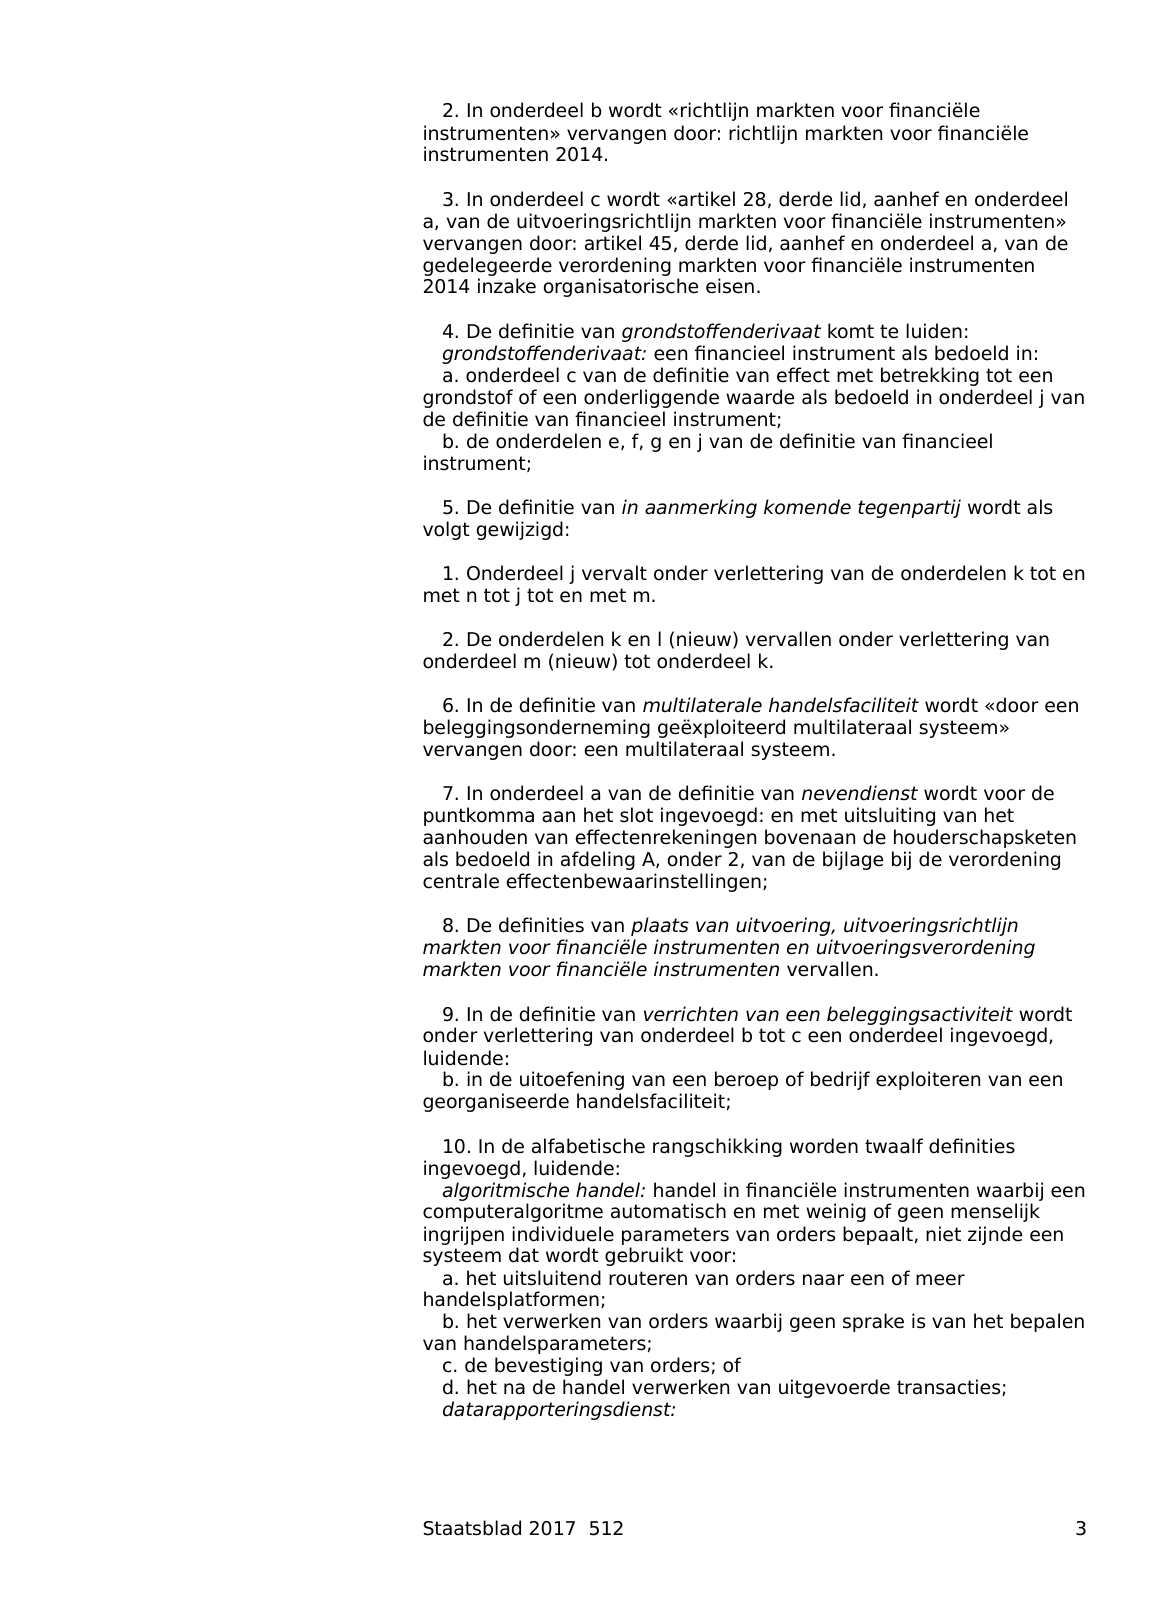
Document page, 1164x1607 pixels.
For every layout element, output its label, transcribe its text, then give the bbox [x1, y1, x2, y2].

text 8. De definities van plaats van uitvoering, uitvoeringsrichtlijn markten voor financiële instrumenten en uitvoeringsverordening markten voor financiële instrumenten vervallen. [422, 915, 1087, 981]
text 9. In de definitie van verrichten van een beleggingsactiviteit wordt onder verlettering van onderdeel b tot c een onderdeel ingevoegd, luidende: [422, 1003, 1087, 1069]
text a. onderdeel c van de definitie van effect met betrekking tot een grondstof of een onderliggende waarde als bedoeld in onderdeel j van de definitie van financieel instrument; [422, 364, 1087, 431]
text 5. De definitie van in aanmerking komende tegenpartij wordt als volgt gewijzigd: [422, 497, 1087, 541]
text c. de bevestiging van orders; of [422, 1355, 1087, 1377]
text b. de onderdelen e, f, g en j van de definitie van financieel instrument; [422, 431, 1087, 474]
text d. het na de handel verwerken van uitgevoerde transacties; [422, 1377, 1087, 1399]
text b. het verwerken van orders waarbij geen sprake is van het bepalen van handelsparameters; [422, 1311, 1087, 1355]
text 2. De onderdelen k en l (nieuw) vervallen onder verlettering van onderdeel m (nieuw) tot onderdeel k. [422, 629, 1087, 673]
text 2. In onderdeel b wordt «richtlijn markten voor financiële instrumenten» vervangen door: richtlijn markten voor financiële instrumenten 2014. [422, 100, 1087, 166]
text 7. In onderdeel a van de definitie van nevendienst wordt voor de puntkomma aan het slot ingevoegd: en met uitsluiting van het aanhouden van effectenrekeningen bovenaan de houderschapsketen als bedoeld in afdeling A, onder 2, van de bijlage bij de verordening centrale effectenbewaarinstellingen; [422, 783, 1087, 893]
text a. het uitsluitend routeren van orders naar een of meer handelsplatformen; [422, 1267, 1087, 1311]
text datarapporteringsdienst: [422, 1399, 1087, 1421]
text b. in de uitoefening van een beroep of bedrijf exploiteren van een georganiseerde handelsfaciliteit; [422, 1069, 1087, 1113]
text 3. In onderdeel c wordt «artikel 28, derde lid, aanhef en onderdeel a, van de uitvoeringsrichtlijn markten voor financiële instrumenten» vervangen door: artikel 45, derde lid, aanhef en onderdeel a, van de gedelegeerde verordening markten voor financiële instrumenten 2014 inzake organisatorische eisen. [422, 188, 1087, 298]
text algoritmische handel: handel in financiële instrumenten waarbij een computeralgoritme automatisch en met weinig of geen menselijk ingrijpen individuele parameters van orders bepaalt, niet zijnde een systeem dat wordt gebruikt voor: [422, 1179, 1087, 1267]
text 10. In de alfabetische rangschikking worden twaalf definities ingevoegd, luidende: [422, 1136, 1087, 1179]
text 6. In de definitie van multilaterale handelsfaciliteit wordt «door een beleggingsonderneming geëxploiteerd multilateraal systeem» vervangen door: een multilateraal systeem. [422, 695, 1087, 761]
text 4. De definitie van grondstoffenderivaat komt te luiden: [422, 321, 1087, 343]
text grondstoffenderivaat: een financieel instrument als bedoeld in: [422, 343, 1087, 364]
text 1. Onderdeel j vervalt onder verlettering van de onderdelen k tot en met n tot j tot en met m. [422, 563, 1087, 607]
